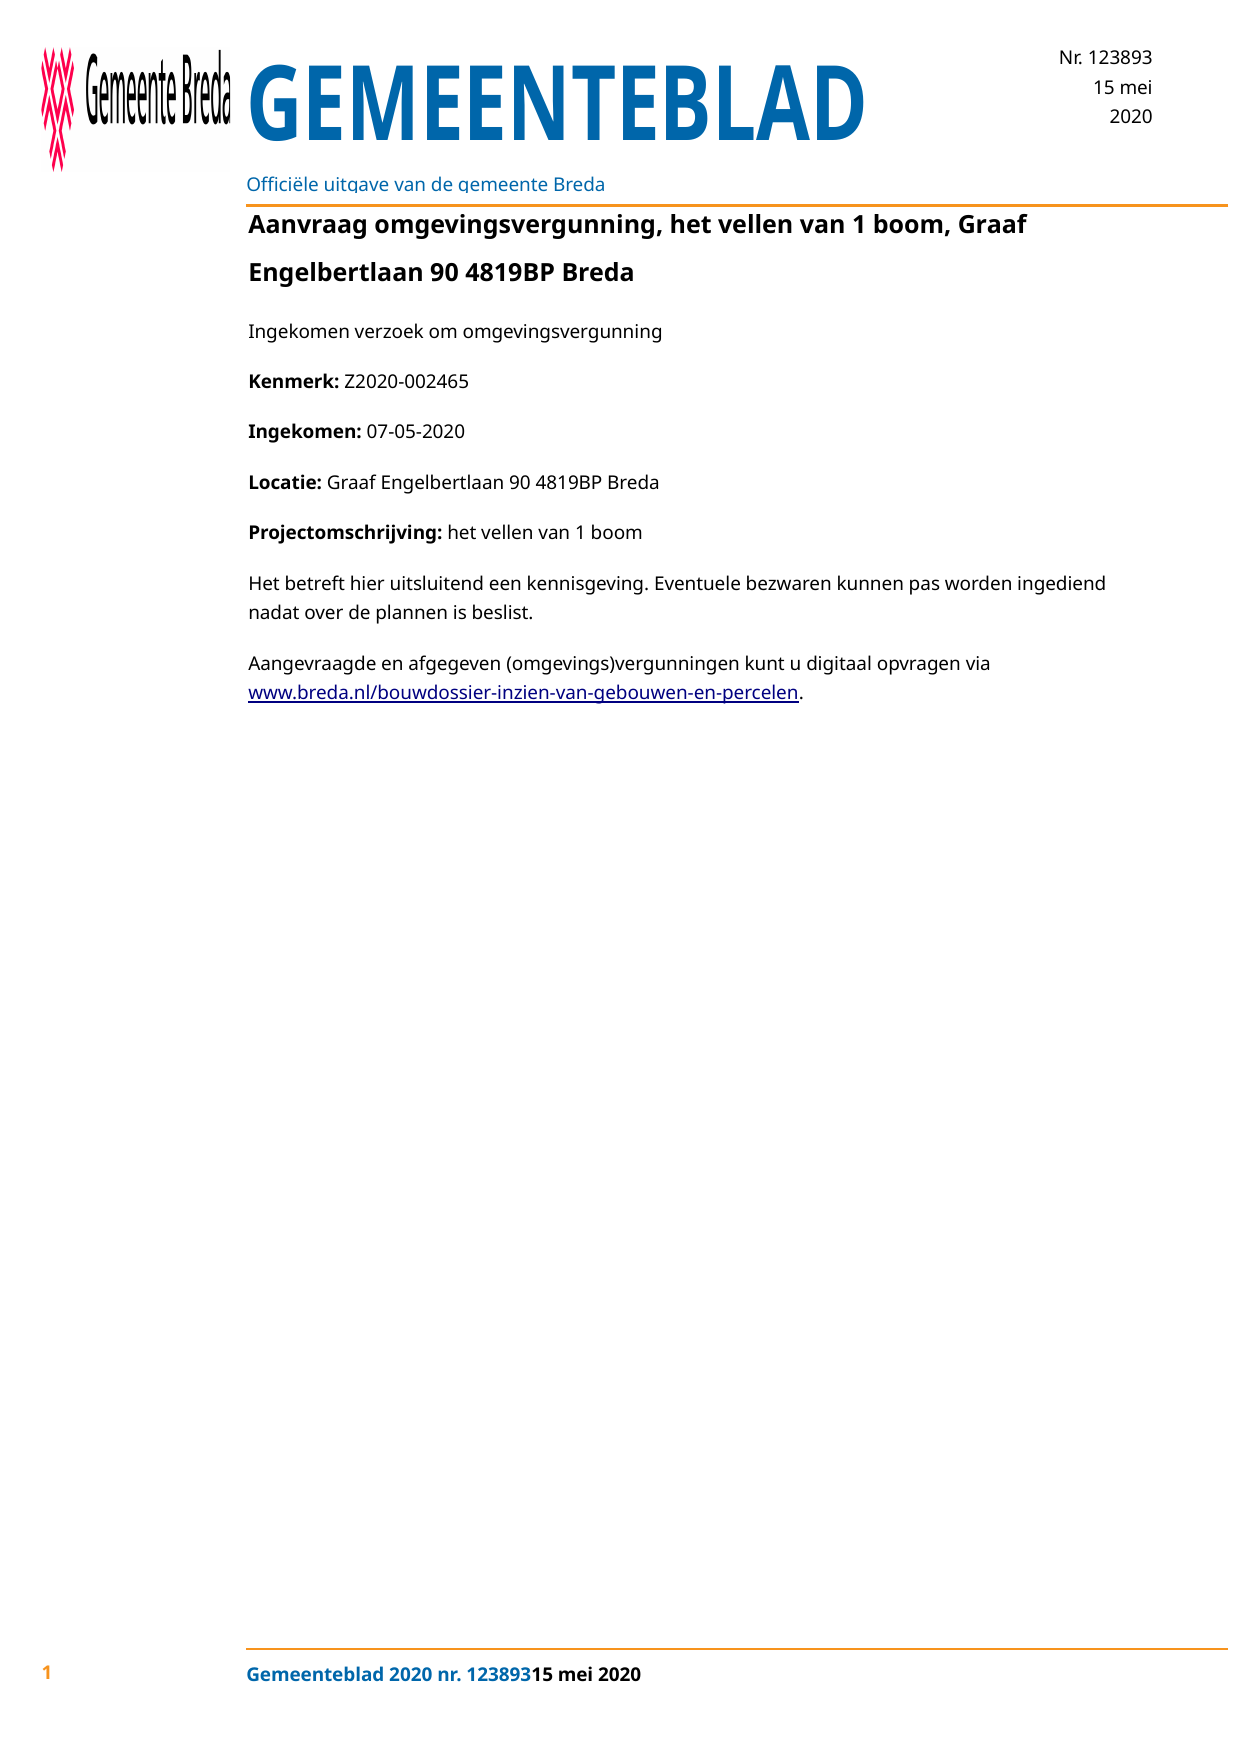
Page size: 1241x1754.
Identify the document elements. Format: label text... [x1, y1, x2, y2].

text Kenmerk: Z2020-002465 [248, 368, 1152, 394]
text Ingekomen: 07-05-2020 [248, 419, 1152, 444]
text Ingekomen verzoek om omgevingsvergunning [248, 318, 1152, 344]
text Aangevraagde en afgegeven (omgevings)vergunningen kunt u digitaal opvragen via www.breda.nl/bouwdossier-inzien-van-gebouwen-en-percelen. [248, 650, 1152, 705]
text Locatie: Graaf Engelbertlaan 90 4819BP Breda [248, 469, 1152, 495]
text Het betreft hier uitsluitend een kennisgeving. Eventuele bezwaren kunnen pas worden ingediend nadat over de plannen is beslist. [248, 570, 1152, 625]
text Projectomschrijving: het vellen van 1 boom [248, 519, 1152, 545]
text Aanvraag omgevingsvergunning, het vellen van 1 boom, Graaf Engelbertlaan 90 4819BP Breda [248, 207, 1152, 288]
picture [41, 47, 231, 172]
